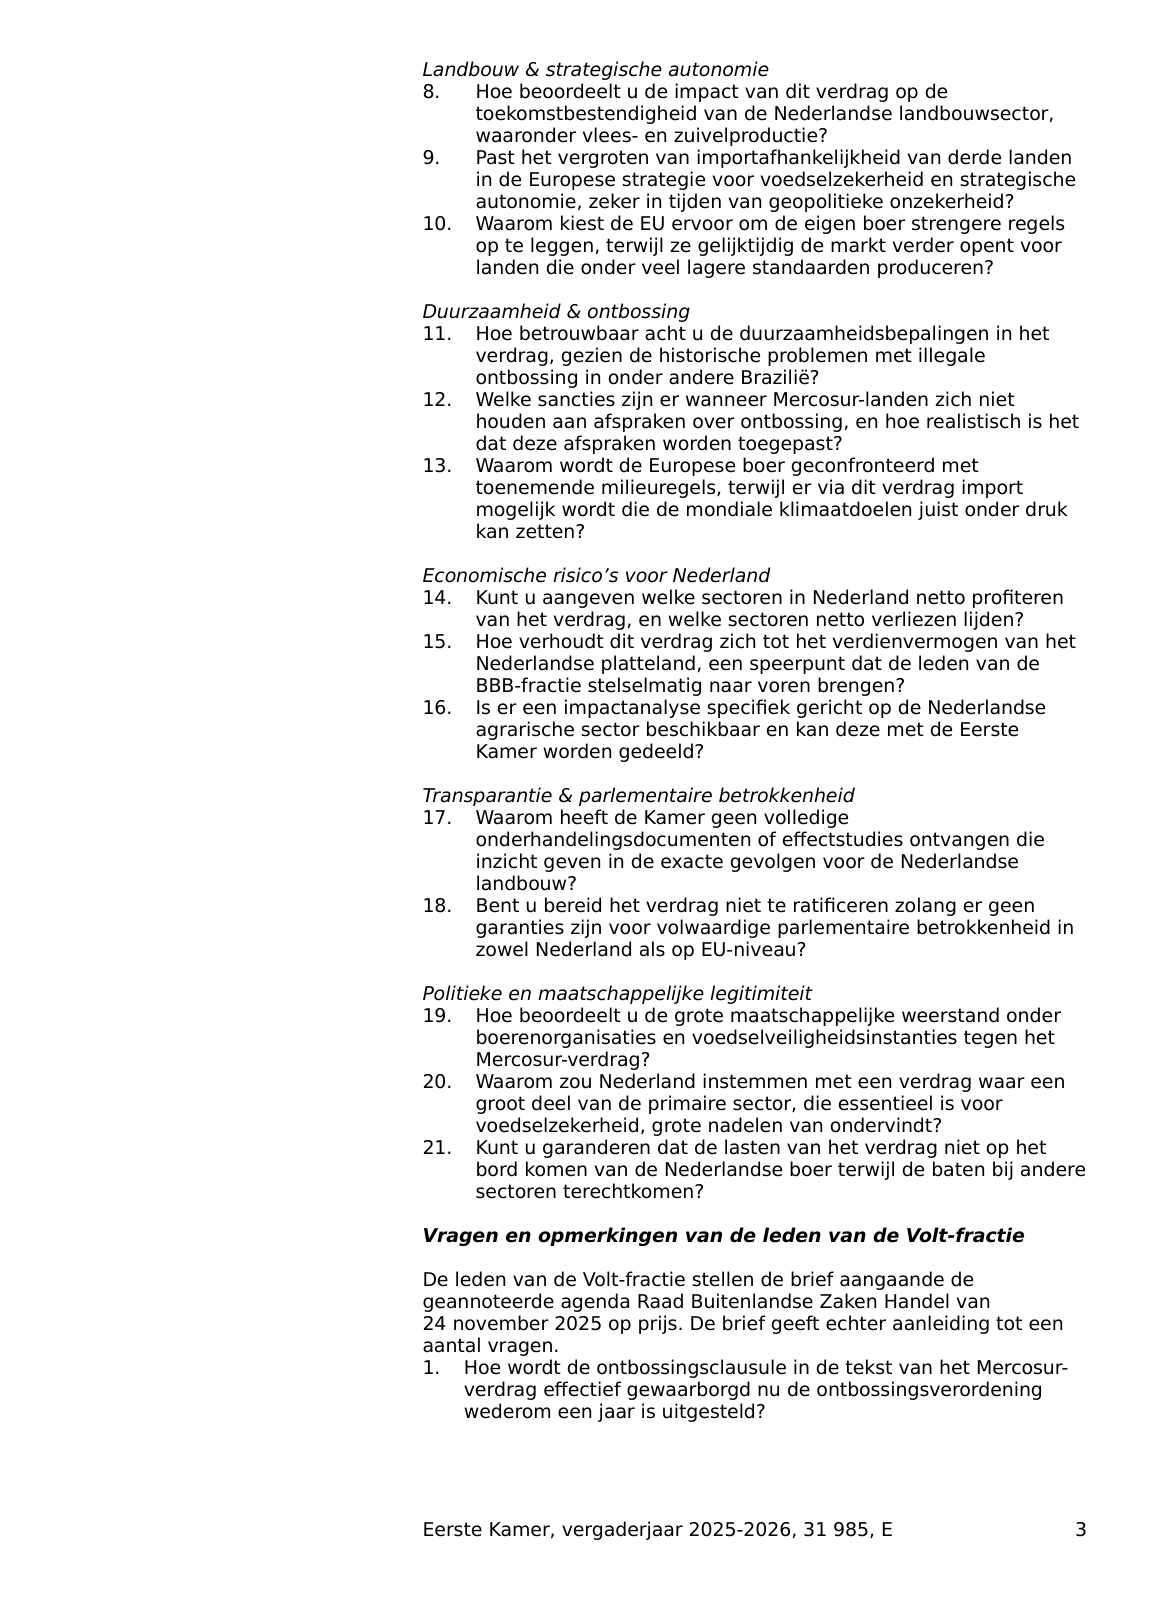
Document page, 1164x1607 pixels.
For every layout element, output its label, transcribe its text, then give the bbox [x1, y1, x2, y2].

text 21. Kunt u garanderen dat de lasten van het verdrag niet op het bord komen van de Nederlandse boer terwijl de baten bij andere sectoren terechtkomen? [422, 1137, 1087, 1203]
text 15. Hoe verhoudt dit verdrag zich tot het verdienvermogen van het Nederlandse platteland, een speerpunt dat de leden van de BBB-fractie stelselmatig naar voren brengen? [422, 631, 1087, 697]
text 11. Hoe betrouwbaar acht u de duurzaamheidsbepalingen in het verdrag, gezien de historische problemen met illegale ontbossing in onder andere Brazilië? [422, 323, 1087, 389]
text 1. Hoe wordt de ontbossingsclausule in de tekst van het Mercosur-verdrag effectief gewaarborgd nu de ontbossingsverordening wederom een jaar is uitgesteld? [422, 1357, 1087, 1423]
subtitle Politieke en maatschappelijke legitimiteit [422, 983, 1087, 1005]
text 19. Hoe beoordeelt u de grote maatschappelijke weerstand onder boerenorganisaties en voedselveiligheidsinstanties tegen het Mercosur-verdrag? [422, 1005, 1087, 1071]
text 13. Waarom wordt de Europese boer geconfronteerd met toenemende milieuregels, terwijl er via dit verdrag import mogelijk wordt die de mondiale klimaatdoelen juist onder druk kan zetten? [422, 455, 1087, 543]
subtitle Duurzaamheid & ontbossing [422, 301, 1087, 323]
text 8. Hoe beoordeelt u de impact van dit verdrag op de toekomstbestendigheid van de Nederlandse landbouwsector, waaronder vlees- en zuivelproductie? [422, 81, 1087, 147]
text 10. Waarom kiest de EU ervoor om de eigen boer strengere regels op te leggen, terwijl ze gelijktijdig de markt verder opent voor landen die onder veel lagere standaarden produceren? [422, 213, 1087, 279]
text 18. Bent u bereid het verdrag niet te ratificeren zolang er geen garanties zijn voor volwaardige parlementaire betrokkenheid in zowel Nederland als op EU-niveau? [422, 895, 1087, 961]
text 12. Welke sancties zijn er wanneer Mercosur-landen zich niet houden aan afspraken over ontbossing, en hoe realistisch is het dat deze afspraken worden toegepast? [422, 389, 1087, 455]
subtitle Transparantie & parlementaire betrokkenheid [422, 785, 1087, 807]
text 14. Kunt u aangeven welke sectoren in Nederland netto profiteren van het verdrag, en welke sectoren netto verliezen lijden? [422, 587, 1087, 631]
subtitle Landbouw & strategische autonomie [422, 59, 1087, 81]
text 17. Waarom heeft de Kamer geen volledige onderhandelingsdocumenten of effectstudies ontvangen die inzicht geven in de exacte gevolgen voor de Nederlandse landbouw? [422, 807, 1087, 895]
text 9. Past het vergroten van importafhankelijkheid van derde landen in de Europese strategie voor voedselzekerheid en strategische autonomie, zeker in tijden van geopolitieke onzekerheid? [422, 147, 1087, 213]
text 16. Is er een impactanalyse specifiek gericht op de Nederlandse agrarische sector beschikbaar en kan deze met de Eerste Kamer worden gedeeld? [422, 697, 1087, 763]
subtitle Vragen en opmerkingen van de leden van de Volt-fractie [422, 1225, 1087, 1247]
text 20. Waarom zou Nederland instemmen met een verdrag waar een groot deel van de primaire sector, die essentieel is voor voedselzekerheid, grote nadelen van ondervindt? [422, 1071, 1087, 1137]
subtitle Economische risico’s voor Nederland [422, 565, 1087, 587]
text De leden van de Volt-fractie stellen de brief aangaande de geannoteerde agenda Raad Buitenlandse Zaken Handel van 24 november 2025 op prijs. De brief geeft echter aanleiding tot een aantal vragen. [422, 1269, 1087, 1357]
